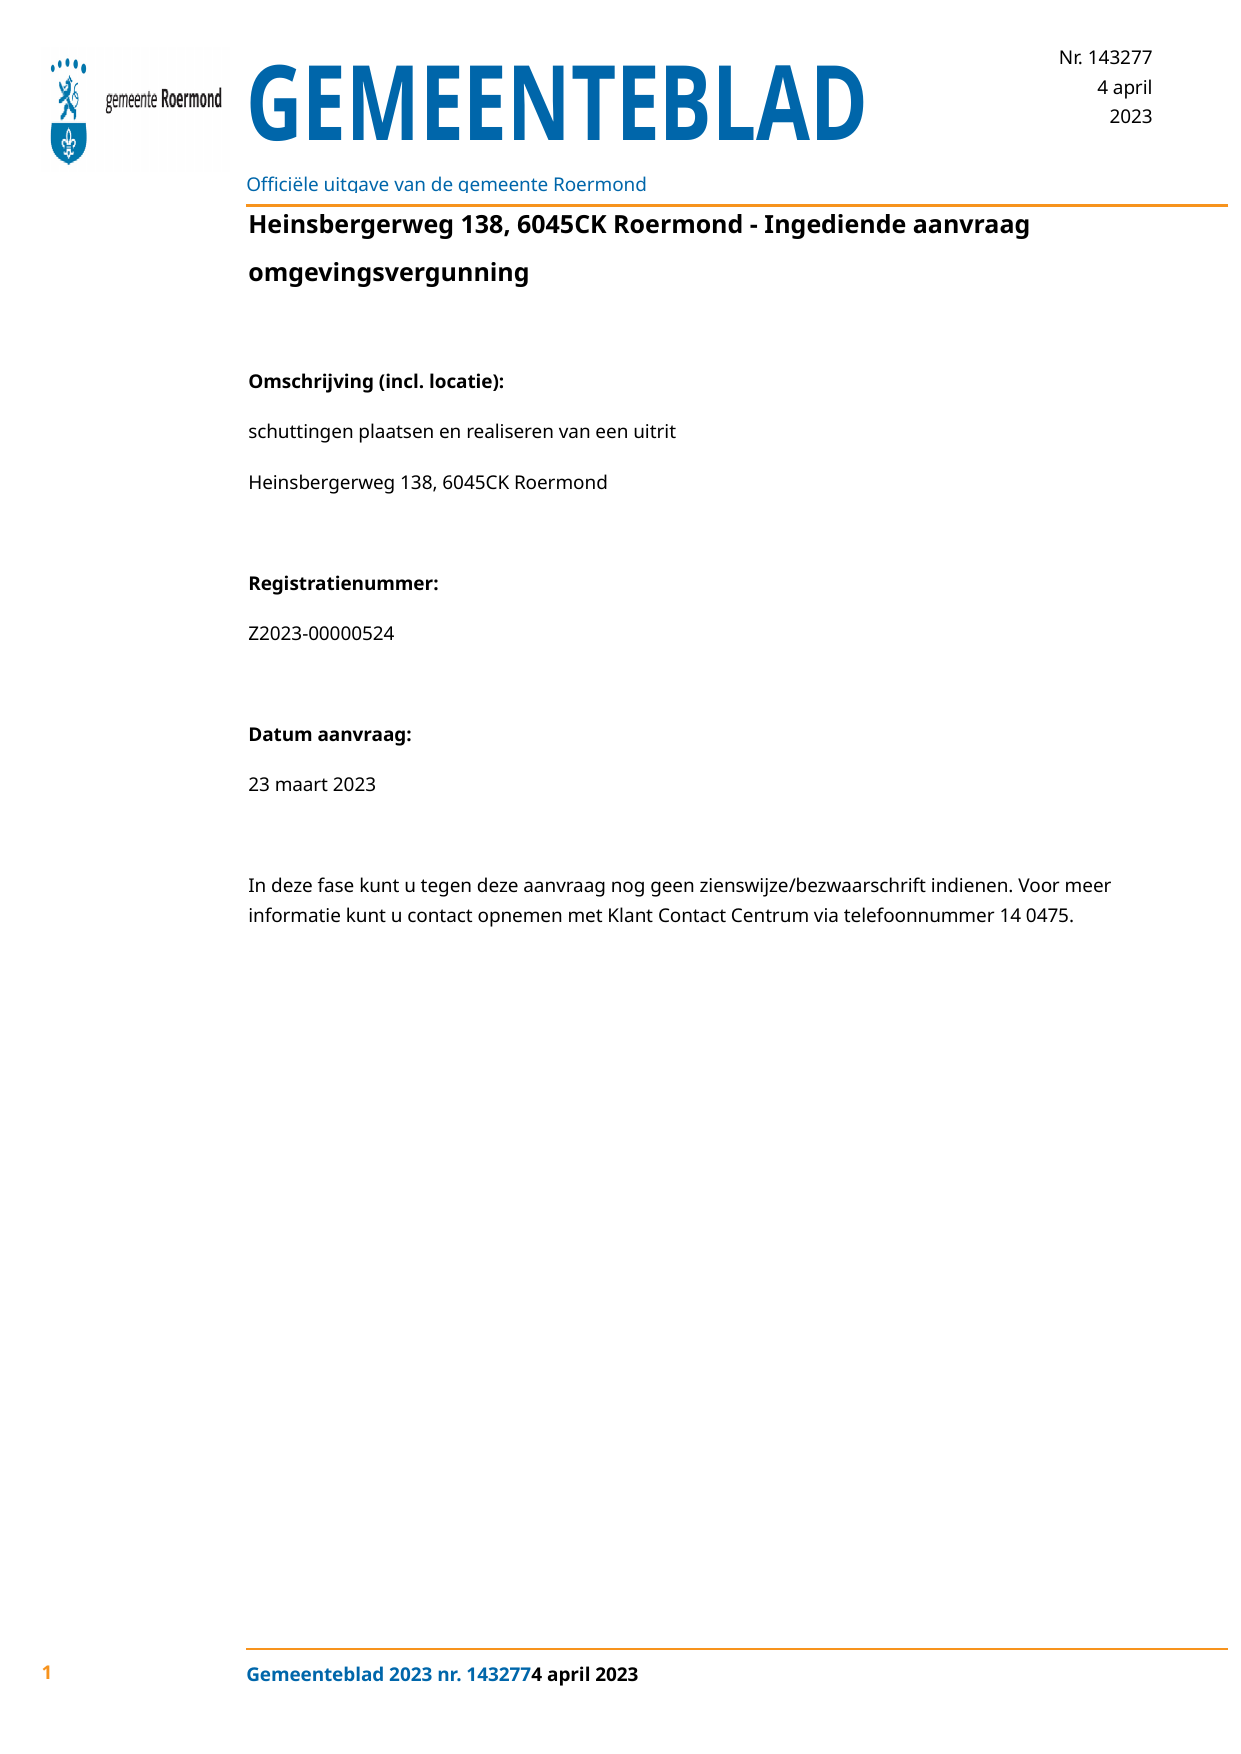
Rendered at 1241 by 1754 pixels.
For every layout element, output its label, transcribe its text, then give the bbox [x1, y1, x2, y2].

picture [41, 47, 231, 172]
text In deze fase kunt u tegen deze aanvraag nog geen zienswijze/bezwaarschrift indienen. Voor meer informatie kunt u contact opnemen met Klant Contact Centrum via telefoonnummer 14 0475. [248, 872, 1152, 928]
text Heinsbergerweg 138, 6045CK Roermond [248, 469, 1152, 495]
text 23 maart 2023 [248, 772, 1152, 797]
text schuttingen plaatsen en realiseren van een uitrit [248, 419, 1152, 444]
text Z2023-00000524 [248, 620, 1152, 646]
text Datum aanvraag: [248, 721, 1152, 747]
text Registratienummer: [248, 570, 1152, 596]
text Heinsbergerweg 138, 6045CK Roermond - Ingediende aanvraag omgevingsvergunning [248, 207, 1152, 288]
text Omschrijving (incl. locatie): [248, 368, 1152, 394]
